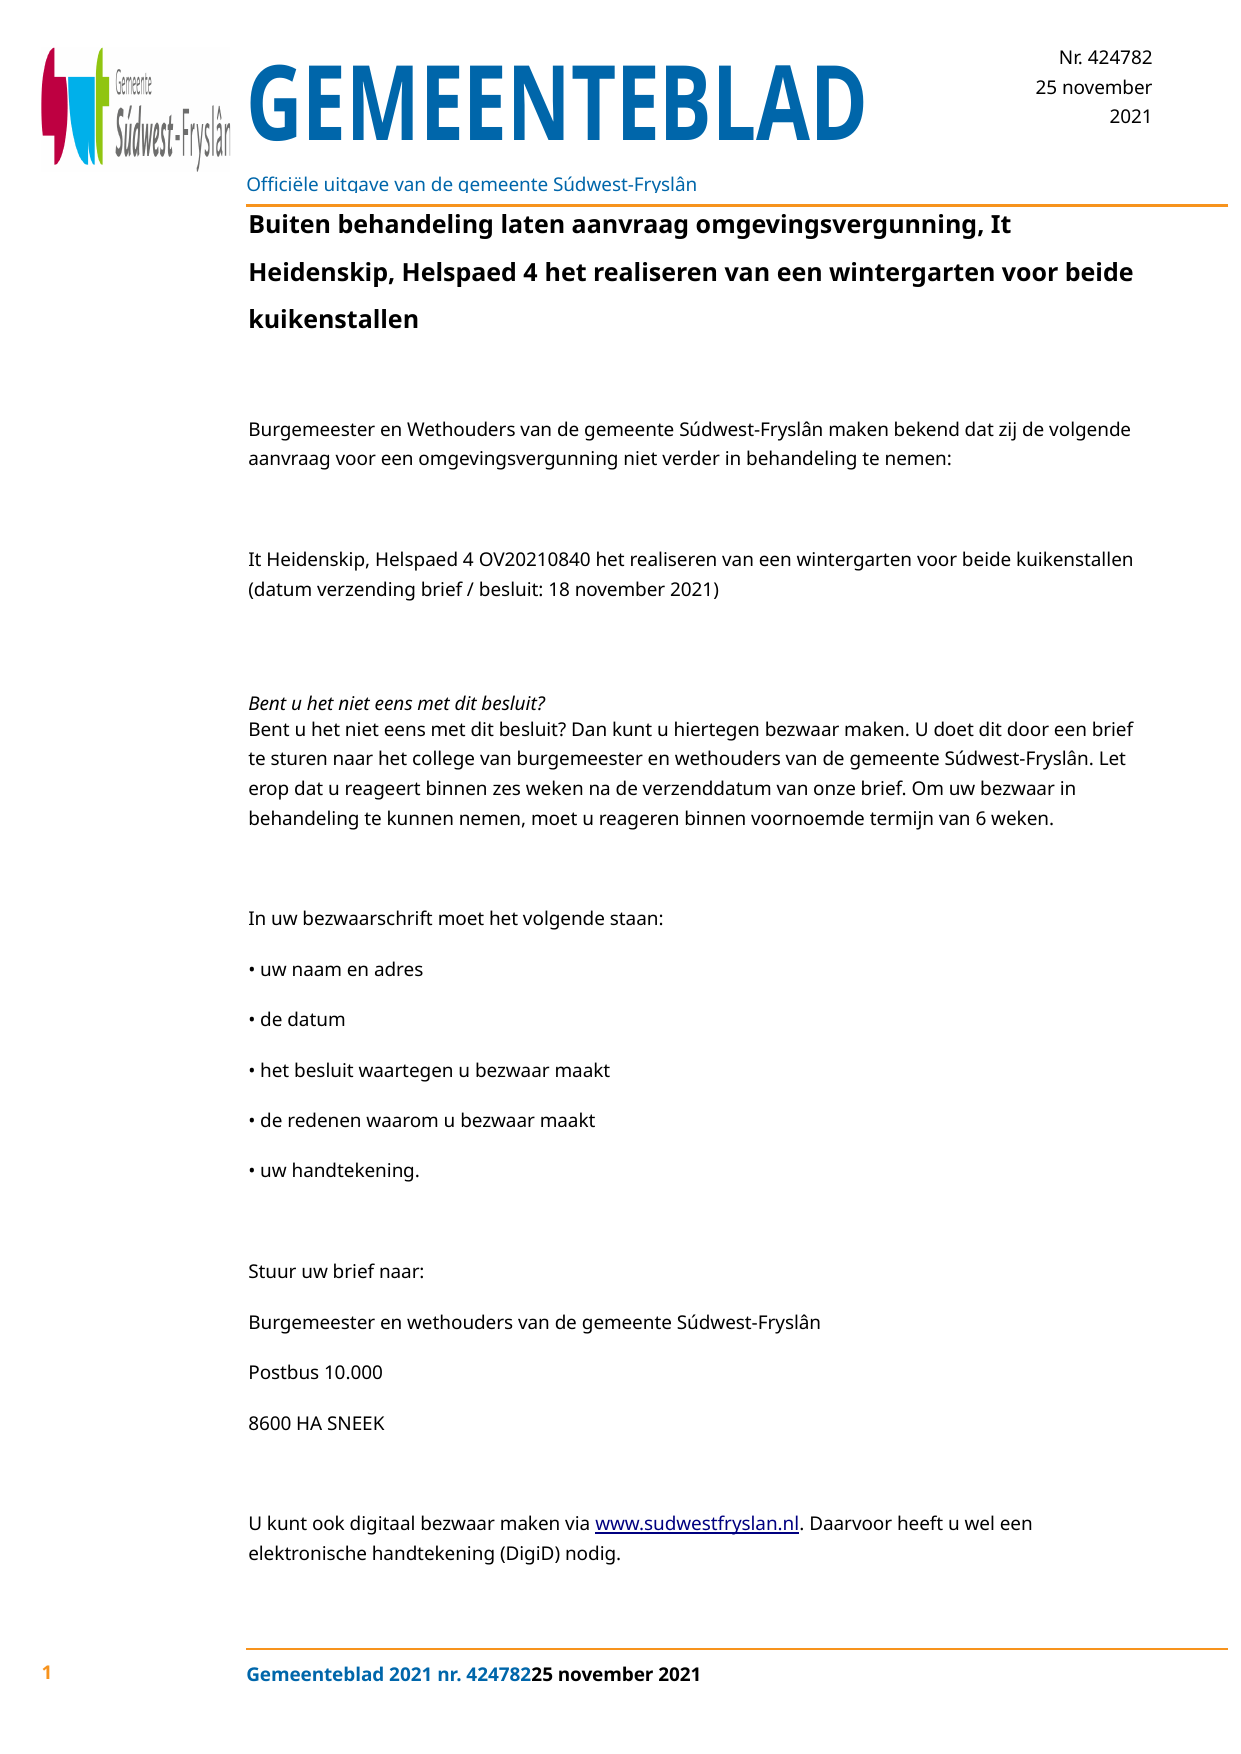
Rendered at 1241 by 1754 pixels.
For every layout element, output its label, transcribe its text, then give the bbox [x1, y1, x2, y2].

text • de datum [248, 1006, 1152, 1032]
text Bent u het niet eens met dit besluit? Dan kunt u hiertegen bezwaar maken. U doet dit door een brief te sturen naar het college van burgemeester en wethouders van de gemeente Súdwest-Fryslân. Let erop dat u reageert binnen zes weken na de verzenddatum van onze brief. Om uw bezwaar in behandeling te kunnen nemen, moet u reageren binnen voornoemde termijn van 6 weken. [248, 716, 1152, 831]
text • uw naam en adres [248, 956, 1152, 982]
text • het besluit waartegen u bezwaar maakt [248, 1057, 1152, 1083]
text In uw bezwaarschrift moet het volgende staan: [248, 906, 1152, 931]
picture [41, 47, 231, 172]
text Stuur uw brief naar: [248, 1258, 1152, 1284]
text Bent u het niet eens met dit besluit? [248, 690, 1152, 716]
text Burgemeester en Wethouders van de gemeente Súdwest-Fryslân maken bekend dat zij de volgende aanvraag voor een omgevingsvergunning niet verder in behandeling te nemen: [248, 416, 1152, 471]
text Buiten behandeling laten aanvraag omgevingsvergunning, It Heidenskip, Helspaed 4 het realiseren van een wintergarten voor beide kuikenstallen [248, 207, 1152, 336]
text Postbus 10.000 [248, 1359, 1152, 1385]
text It Heidenskip, Helspaed 4 OV20210840 het realiseren van een wintergarten voor beide kuikenstallen (datum verzending brief / besluit: 18 november 2021) [248, 546, 1152, 602]
text U kunt ook digitaal bezwaar maken via www.sudwestfryslan.nl. Daarvoor heeft u wel een elektronische handtekening (DigiD) nodig. [248, 1511, 1152, 1566]
text • de redenen waarom u bezwaar maakt [248, 1107, 1152, 1133]
text • uw handtekening. [248, 1158, 1152, 1183]
text 8600 HA SNEEK [248, 1410, 1152, 1436]
text Burgemeester en wethouders van de gemeente Súdwest-Fryslân [248, 1309, 1152, 1335]
